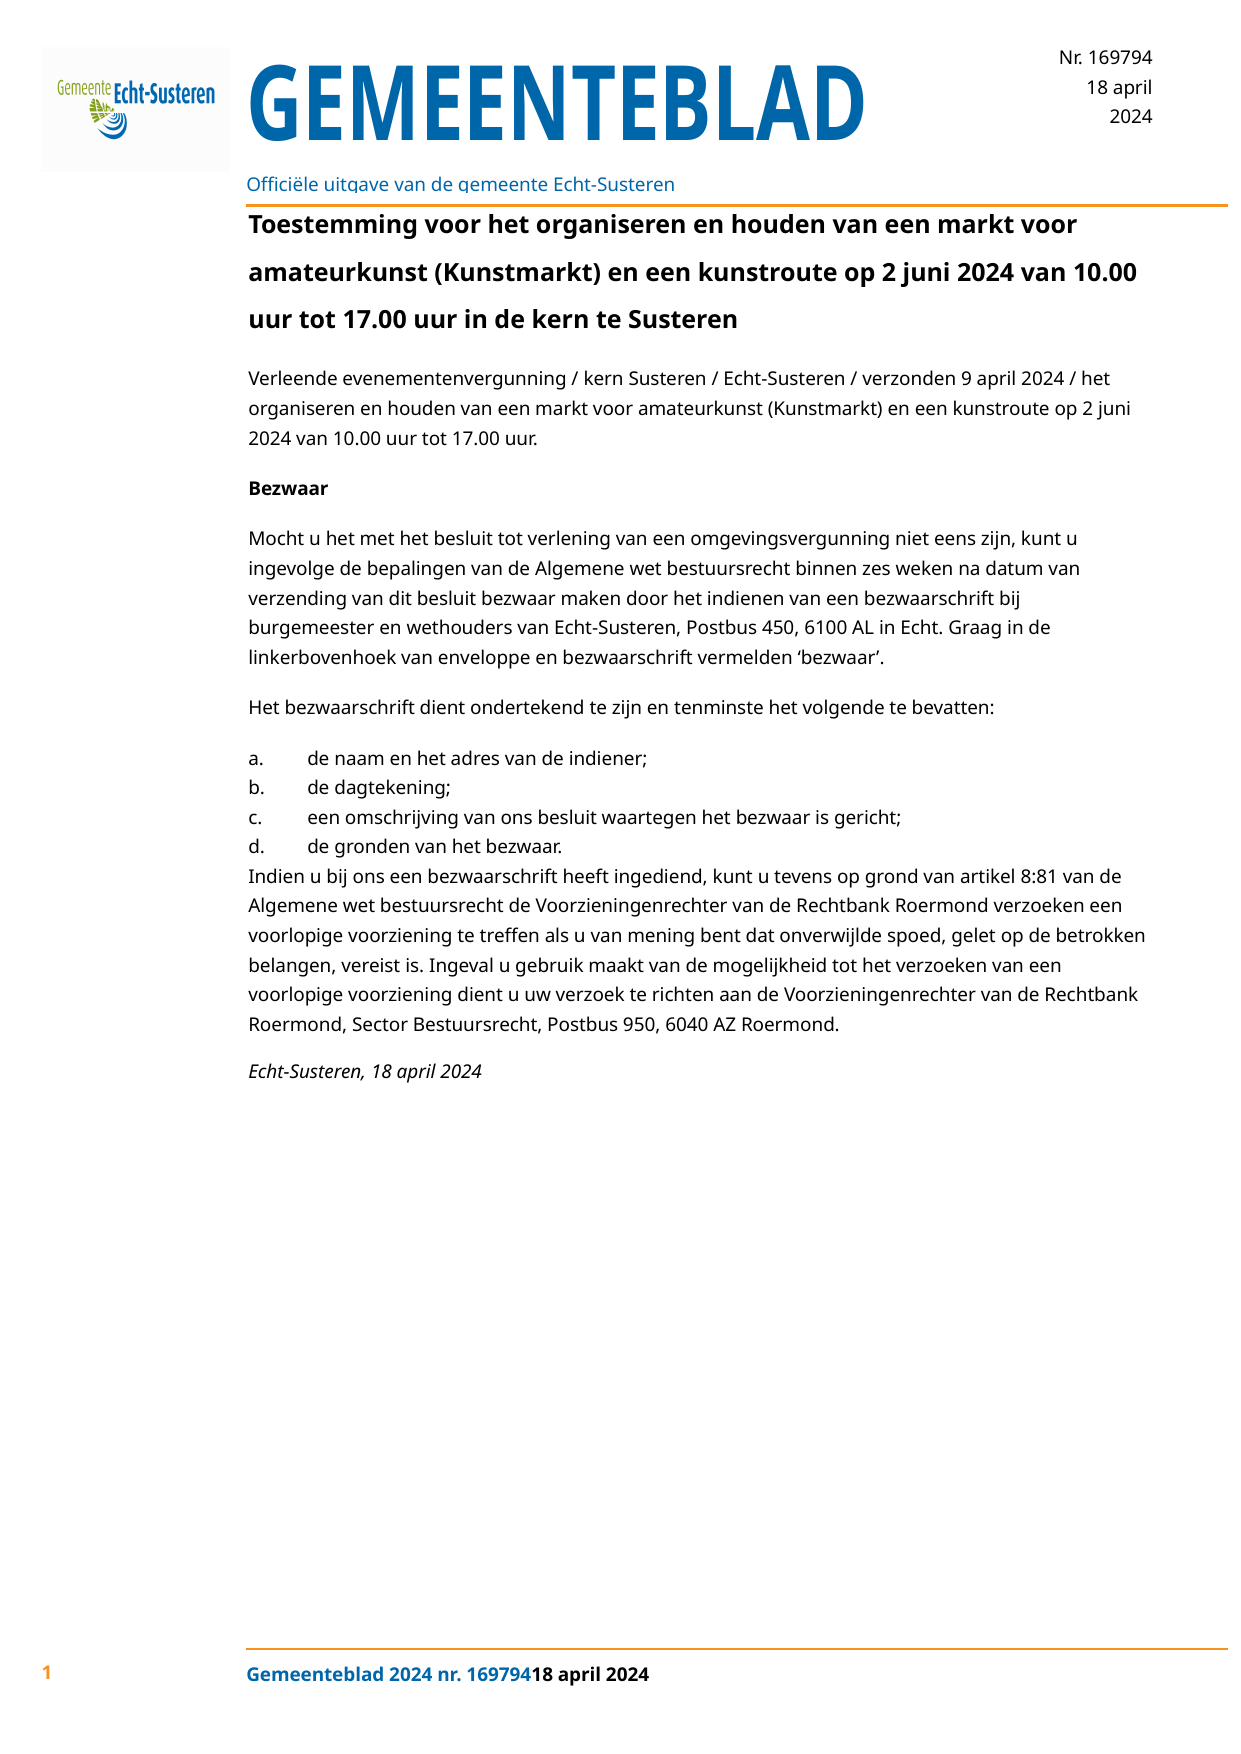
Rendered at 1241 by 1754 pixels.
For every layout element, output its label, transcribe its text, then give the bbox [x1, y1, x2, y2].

list de gronden van het bezwaar. [248, 833, 1152, 859]
text Indien u bij ons een bezwaarschrift heeft ingediend, kunt u tevens op grond van artikel 8:81 van de Algemene wet bestuursrecht de Voorzieningenrechter van de Rechtbank Roermond verzoeken een voorlopige voorziening te treffen als u van mening bent dat onverwijlde spoed, gelet op de betrokken belangen, vereist is. Ingeval u gebruik maakt van de mogelijkheid tot het verzoeken van een voorlopige voorziening dient u uw verzoek te richten aan de Voorzieningenrechter van de Rechtbank Roermond, Sector Bestuursrecht, Postbus 950, 6040 AZ Roermond. [248, 863, 1152, 1037]
text Het bezwaarschrift dient ondertekend te zijn en tenminste het volgende te bevatten: [248, 694, 1152, 720]
text Mocht u het met het besluit tot verlening van een omgevingsvergunning niet eens zijn, kunt u ingevolge de bepalingen van de Algemene wet bestuursrecht binnen zes weken na datum van verzending van dit besluit bezwaar maken door het indienen van een bezwaarschrift bij burgemeester en wethouders van Echt-Susteren, Postbus 450, 6100 AL in Echt. Graag in de linkerbovenhoek van enveloppe en bezwaarschrift vermelden ‘bezwaar’. [248, 526, 1152, 669]
list de naam en het adres van de indiener; [248, 745, 1152, 770]
text Verleende evenementenvergunning / kern Susteren / Echt-Susteren / verzonden 9 april 2024 / het organiseren en houden van een markt voor amateurkunst (Kunstmarkt) en een kunstroute op 2 juni 2024 van 10.00 uur tot 17.00 uur. [248, 366, 1152, 450]
list de dagtekening; [248, 774, 1152, 800]
picture [41, 47, 231, 172]
text Toestemming voor het organiseren en houden van een markt voor amateurkunst (Kunstmarkt) en een kunstroute op 2 juni 2024 van 10.00 uur tot 17.00 uur in de kern te Susteren [248, 207, 1152, 336]
list een omschrijving van ons besluit waartegen het bezwaar is gericht; [248, 804, 1152, 829]
text Echt-Susteren, 18 april 2024 [248, 1059, 1152, 1084]
text Bezwaar [248, 475, 1152, 501]
